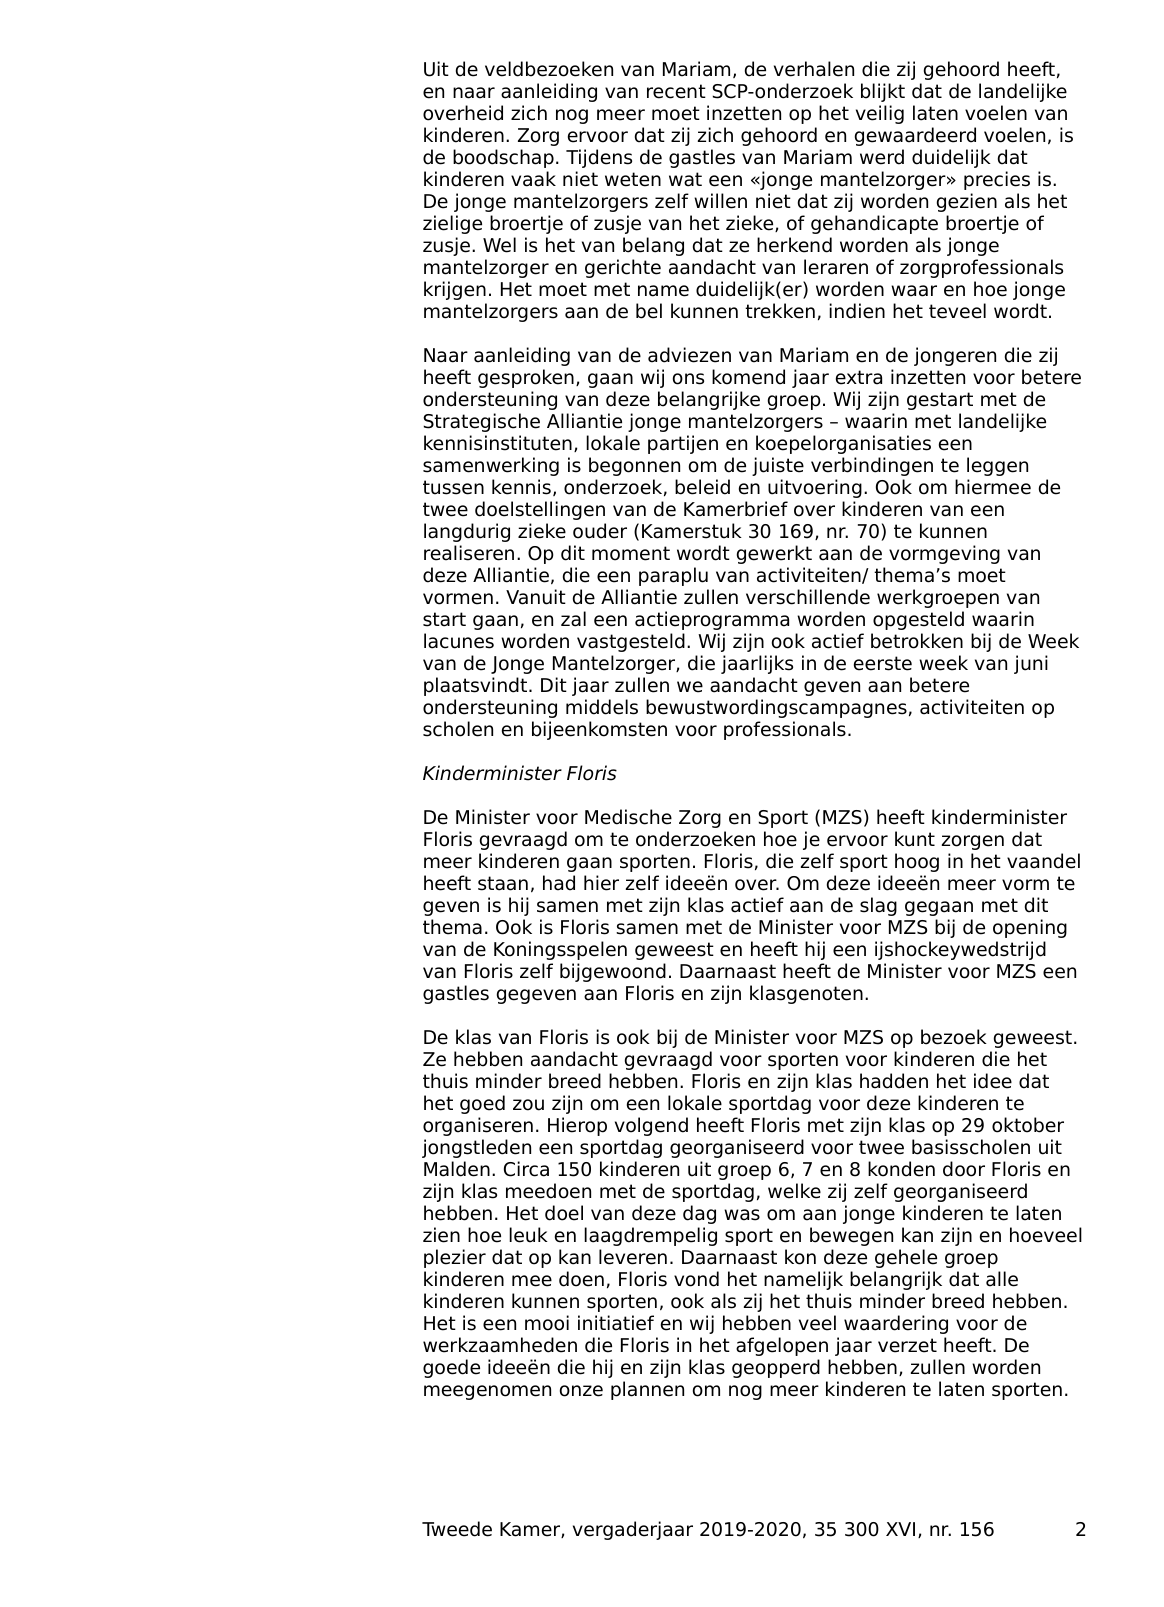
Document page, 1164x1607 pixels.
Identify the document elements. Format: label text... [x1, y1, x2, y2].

subtitle Kinderminister Floris [422, 763, 1087, 785]
text De klas van Floris is ook bij de Minister voor MZS op bezoek geweest. Ze hebben aandacht gevraagd voor sporten voor kinderen die het thuis minder breed hebben. Floris en zijn klas hadden het idee dat het goed zou zijn om een lokale sportdag voor deze kinderen te organiseren. Hierop volgend heeft Floris met zijn klas op 29 oktober jongstleden een sportdag georganiseerd voor twee basisscholen uit Malden. Circa 150 kinderen uit groep 6, 7 en 8 konden door Floris en zijn klas meedoen met de sportdag, welke zij zelf georganiseerd hebben. Het doel van deze dag was om aan jonge kinderen te laten zien hoe leuk en laagdrempelig sport en bewegen kan zijn en hoeveel plezier dat op kan leveren. Daarnaast kon deze gehele groep kinderen mee doen, Floris vond het namelijk belangrijk dat alle kinderen kunnen sporten, ook als zij het thuis minder breed hebben. Het is een mooi initiatief en wij hebben veel waardering voor de werkzaamheden die Floris in het afgelopen jaar verzet heeft. De goede ideeën die hij en zijn klas geopperd hebben, zullen worden meegenomen onze plannen om nog meer kinderen te laten sporten. [422, 1027, 1087, 1401]
text De Minister voor Medische Zorg en Sport (MZS) heeft kinderminister Floris gevraagd om te onderzoeken hoe je ervoor kunt zorgen dat meer kinderen gaan sporten. Floris, die zelf sport hoog in het vaandel heeft staan, had hier zelf ideeën over. Om deze ideeën meer vorm te geven is hij samen met zijn klas actief aan de slag gegaan met dit thema. Ook is Floris samen met de Minister voor MZS bij de opening van de Koningsspelen geweest en heeft hij een ijshockeywedstrijd van Floris zelf bijgewoond. Daarnaast heeft de Minister voor MZS een gastles gegeven aan Floris en zijn klasgenoten. [422, 807, 1087, 1005]
text Naar aanleiding van de adviezen van Mariam en de jongeren die zij heeft gesproken, gaan wij ons komend jaar extra inzetten voor betere ondersteuning van deze belangrijke groep. Wij zijn gestart met de Strategische Alliantie jonge mantelzorgers – waarin met landelijke kennisinstituten, lokale partijen en koepelorganisaties een samenwerking is begonnen om de juiste verbindingen te leggen tussen kennis, onderzoek, beleid en uitvoering. Ook om hiermee de twee doelstellingen van de Kamerbrief over kinderen van een langdurig zieke ouder (Kamerstuk 30 169, nr. 70) te kunnen realiseren. Op dit moment wordt gewerkt aan de vormgeving van deze Alliantie, die een paraplu van activiteiten/ thema’s moet vormen. Vanuit de Alliantie zullen verschillende werkgroepen van start gaan, en zal een actieprogramma worden opgesteld waarin lacunes worden vastgesteld. Wij zijn ook actief betrokken bij de Week van de Jonge Mantelzorger, die jaarlijks in de eerste week van juni plaatsvindt. Dit jaar zullen we aandacht geven aan betere ondersteuning middels bewustwordingscampagnes, activiteiten op scholen en bijeenkomsten voor professionals. [422, 345, 1087, 741]
text Uit de veldbezoeken van Mariam, de verhalen die zij gehoord heeft, en naar aanleiding van recent SCP-onderzoek blijkt dat de landelijke overheid zich nog meer moet inzetten op het veilig laten voelen van kinderen. Zorg ervoor dat zij zich gehoord en gewaardeerd voelen, is de boodschap. Tijdens de gastles van Mariam werd duidelijk dat kinderen vaak niet weten wat een «jonge mantelzorger» precies is. De jonge mantelzorgers zelf willen niet dat zij worden gezien als het zielige broertje of zusje van het zieke, of gehandicapte broertje of zusje. Wel is het van belang dat ze herkend worden als jonge mantelzorger en gerichte aandacht van leraren of zorgprofessionals krijgen. Het moet met name duidelijk(er) worden waar en hoe jonge mantelzorgers aan de bel kunnen trekken, indien het teveel wordt. [422, 59, 1087, 323]
